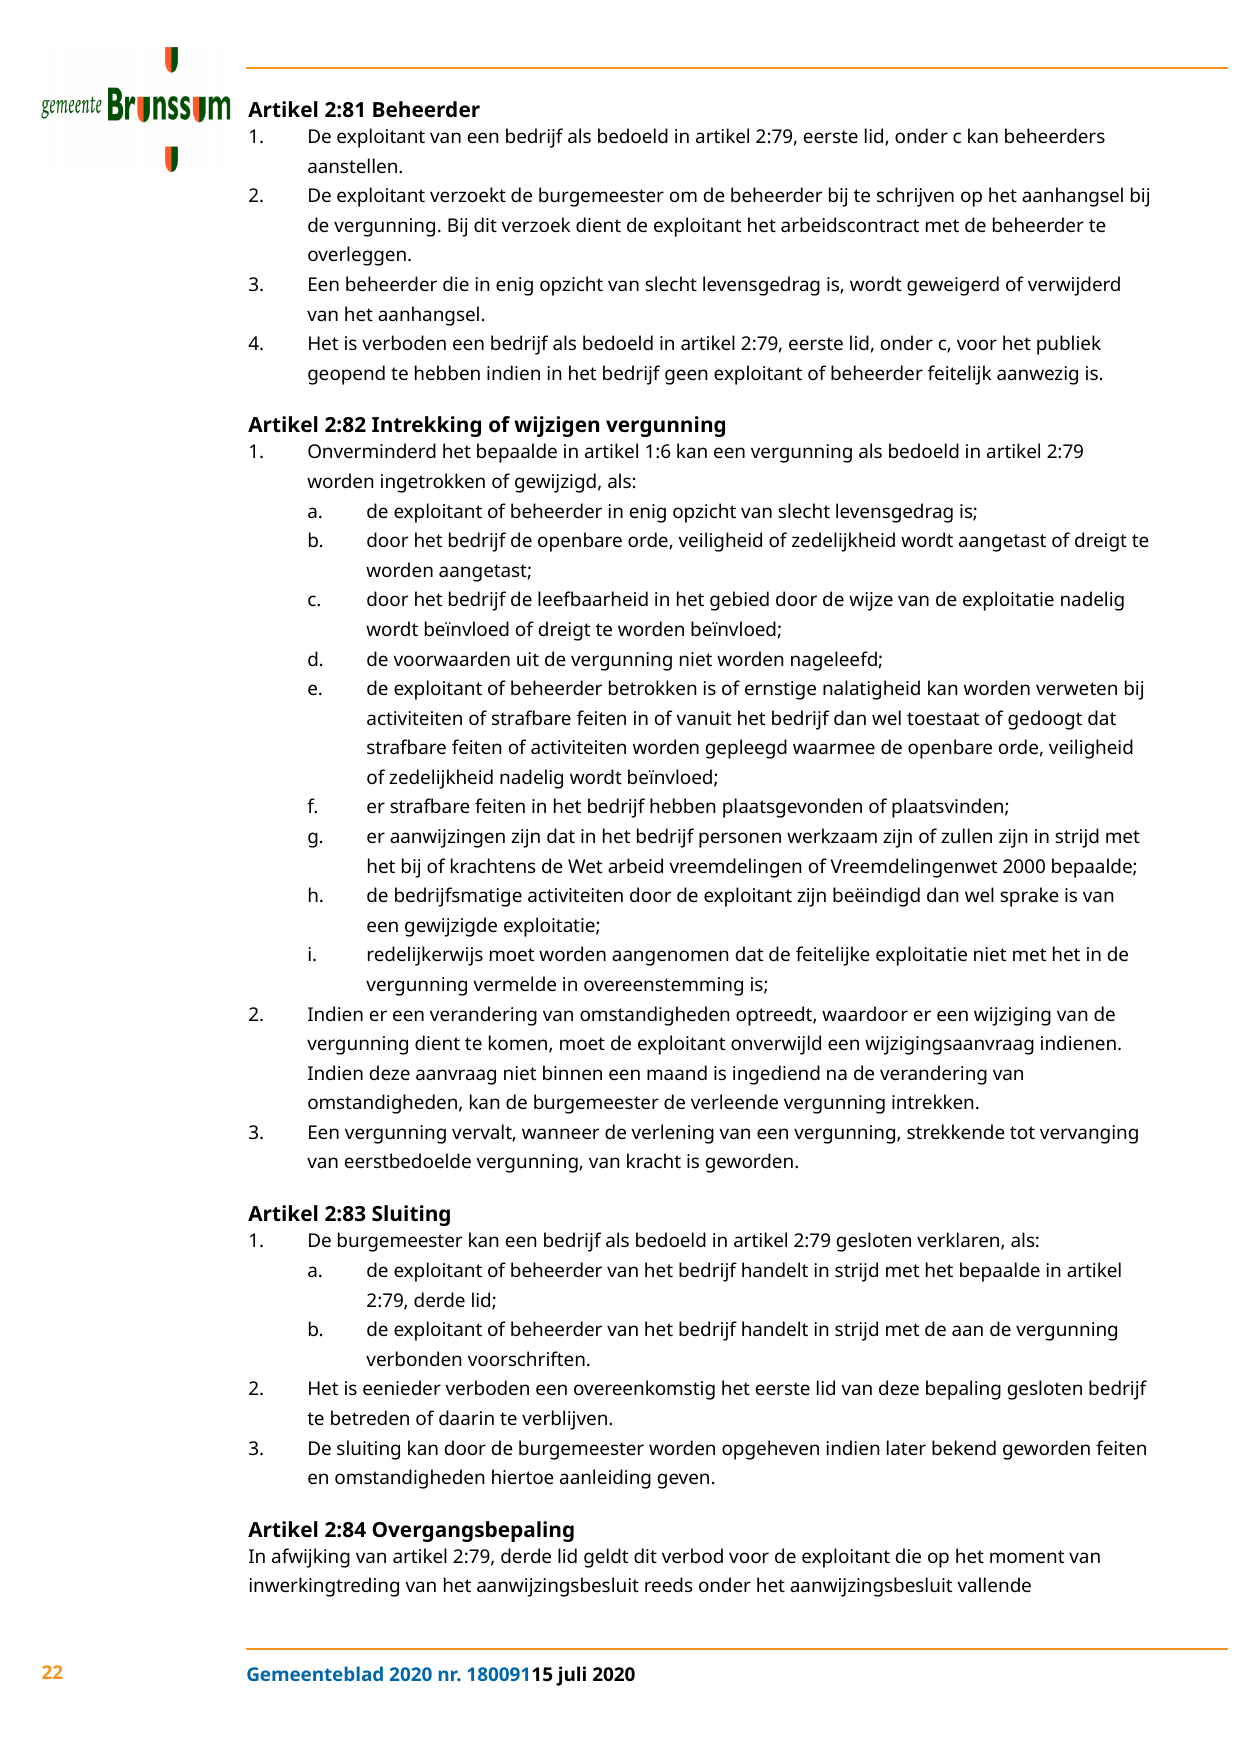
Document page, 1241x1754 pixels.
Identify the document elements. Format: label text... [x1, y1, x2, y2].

text Artikel 2:81 Beheerder [248, 95, 1152, 123]
list de exploitant of beheerder van het bedrijf handelt in strijd met het bepaalde in artikel 2:79, derde lid; [307, 1257, 1152, 1312]
list Een beheerder die in enig opzicht van slecht levensgedrag is, wordt geweigerd of verwijderd van het aanhangsel. [248, 271, 1152, 326]
text Artikel 2:83 Sluiting [248, 1199, 1152, 1228]
list De exploitant van een bedrijf als bedoeld in artikel 2:79, eerste lid, onder c kan beheerders aanstellen. [248, 123, 1152, 178]
list de exploitant of beheerder in enig opzicht van slecht levensgedrag is; [307, 498, 1152, 524]
list de exploitant of beheerder van het bedrijf handelt in strijd met de aan de vergunning verbonden voorschriften. [307, 1316, 1152, 1372]
list De sluiting kan door de burgemeester worden opgeheven indien later bekend geworden feiten en omstandigheden hiertoe aanleiding geven. [248, 1435, 1152, 1490]
list de voorwaarden uit de vergunning niet worden nageleefd; [307, 646, 1152, 672]
list Indien er een verandering van omstandigheden optreedt, waardoor er een wijziging van de vergunning dient te komen, moet de exploitant onverwijld een wijzigingsaanvraag indienen. Indien deze aanvraag niet binnen een maand is ingediend na de verandering van omstandigheden, kan de burgemeester de verleende vergunning intrekken. [248, 1001, 1152, 1115]
list er strafbare feiten in het bedrijf hebben plaatsgevonden of plaatsvinden; [307, 794, 1152, 819]
list de bedrijfsmatige activiteiten door de exploitant zijn beëindigd dan wel sprake is van een gewijzigde exploitatie; [307, 882, 1152, 938]
text Artikel 2:82 Intrekking of wijzigen vergunning [248, 410, 1152, 439]
list Het is eenieder verboden een overeenkomstig het eerste lid van deze bepaling gesloten bedrijf te betreden of daarin te verblijven. [248, 1376, 1152, 1431]
picture [41, 47, 231, 172]
list door het bedrijf de leefbaarheid in het gebied door de wijze van de exploitatie nadelig wordt beïnvloed of dreigt te worden beïnvloed; [307, 587, 1152, 642]
list Het is verboden een bedrijf als bedoeld in artikel 2:79, eerste lid, onder c, voor het publiek geopend te hebben indien in het bedrijf geen exploitant of beheerder feitelijk aanwezig is. [248, 330, 1152, 386]
list redelijkerwijs moet worden aangenomen dat de feitelijke exploitatie niet met het in de vergunning vermelde in overeenstemming is; [307, 942, 1152, 997]
list Een vergunning vervalt, wanneer de verlening van een vergunning, strekkende tot vervanging van eerstbedoelde vergunning, van kracht is geworden. [248, 1119, 1152, 1174]
list er aanwijzingen zijn dat in het bedrijf personen werkzaam zijn of zullen zijn in strijd met het bij of krachtens de Wet arbeid vreemdelingen of Vreemdelingenwet 2000 bepaalde; [307, 823, 1152, 879]
list De exploitant verzoekt de burgemeester om de beheerder bij te schrijven op het aanhangsel bij de vergunning. Bij dit verzoek dient de exploitant het arbeidscontract met de beheerder te overleggen. [248, 182, 1152, 267]
list De burgemeester kan een bedrijf als bedoeld in artikel 2:79 gesloten verklaren, als: [248, 1228, 1152, 1253]
list door het bedrijf de openbare orde, veiligheid of zedelijkheid wordt aangetast of dreigt te worden aangetast; [307, 527, 1152, 583]
list Onverminderd het bepaalde in artikel 1:6 kan een vergunning als bedoeld in artikel 2:79 worden ingetrokken of gewijzigd, als: [248, 439, 1152, 494]
text In afwijking van artikel 2:79, derde lid geldt dit verbod voor de exploitant die op het moment van inwerkingtreding van het aanwijzingsbesluit reeds onder het aanwijzingsbesluit vallende [248, 1543, 1152, 1598]
text Artikel 2:84 Overgangsbepaling [248, 1515, 1152, 1543]
list de exploitant of beheerder betrokken is of ernstige nalatigheid kan worden verweten bij activiteiten of strafbare feiten in of vanuit het bedrijf dan wel toestaat of gedoogt dat strafbare feiten of activiteiten worden gepleegd waarmee de openbare orde, veiligheid of zedelijkheid nadelig wordt beïnvloed; [307, 675, 1152, 790]
